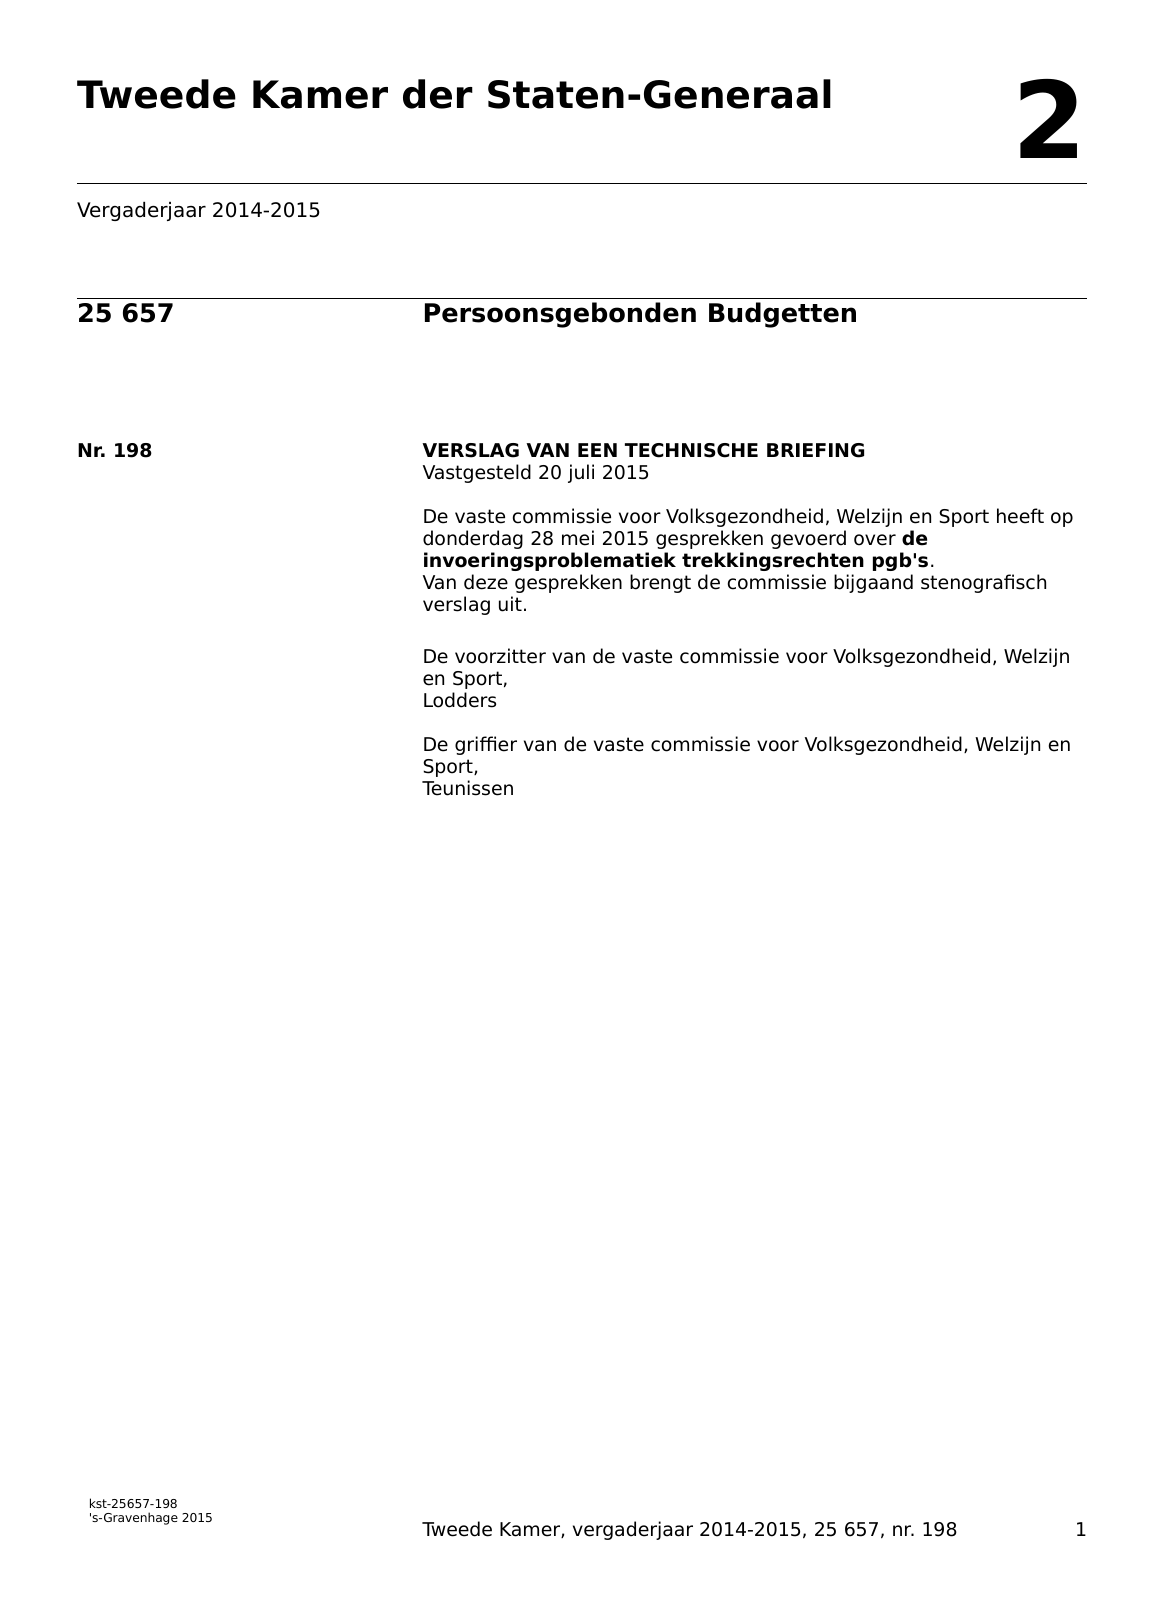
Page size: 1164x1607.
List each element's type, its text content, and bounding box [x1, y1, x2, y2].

table_cell Vergaderjaar 2014-2015 [77, 184, 1087, 298]
text De vaste commissie voor Volksgezondheid, Welzijn en Sport heeft op donderdag 28 mei 2015 gesprekken gevoerd over de invoeringsproblematiek trekkingsrechten pgb's. [422, 506, 1087, 572]
text kst-25657-198 [88, 1497, 323, 1511]
subtitle 25 657 Persoonsgebonden Budgetten [77, 299, 1087, 329]
text De griffier van de vaste commissie voor Volksgezondheid, Welzijn en Sport, Teunissen [422, 734, 1087, 800]
table_header 2 [886, 59, 1087, 183]
text Van deze gesprekken brengt de commissie bijgaand stenografisch verslag uit. [422, 572, 1087, 616]
text 's-Gravenhage 2015 [88, 1511, 323, 1525]
text De voorzitter van de vaste commissie voor Volksgezondheid, Welzijn en Sport, Lodders [422, 646, 1087, 712]
subtitle Nr. 198 VERSLAG VAN EEN TECHNISCHE BRIEFING [77, 440, 1087, 462]
text Vastgesteld 20 juli 2015 [422, 462, 1087, 484]
table_header Tweede Kamer der Staten-Generaal [77, 59, 886, 183]
